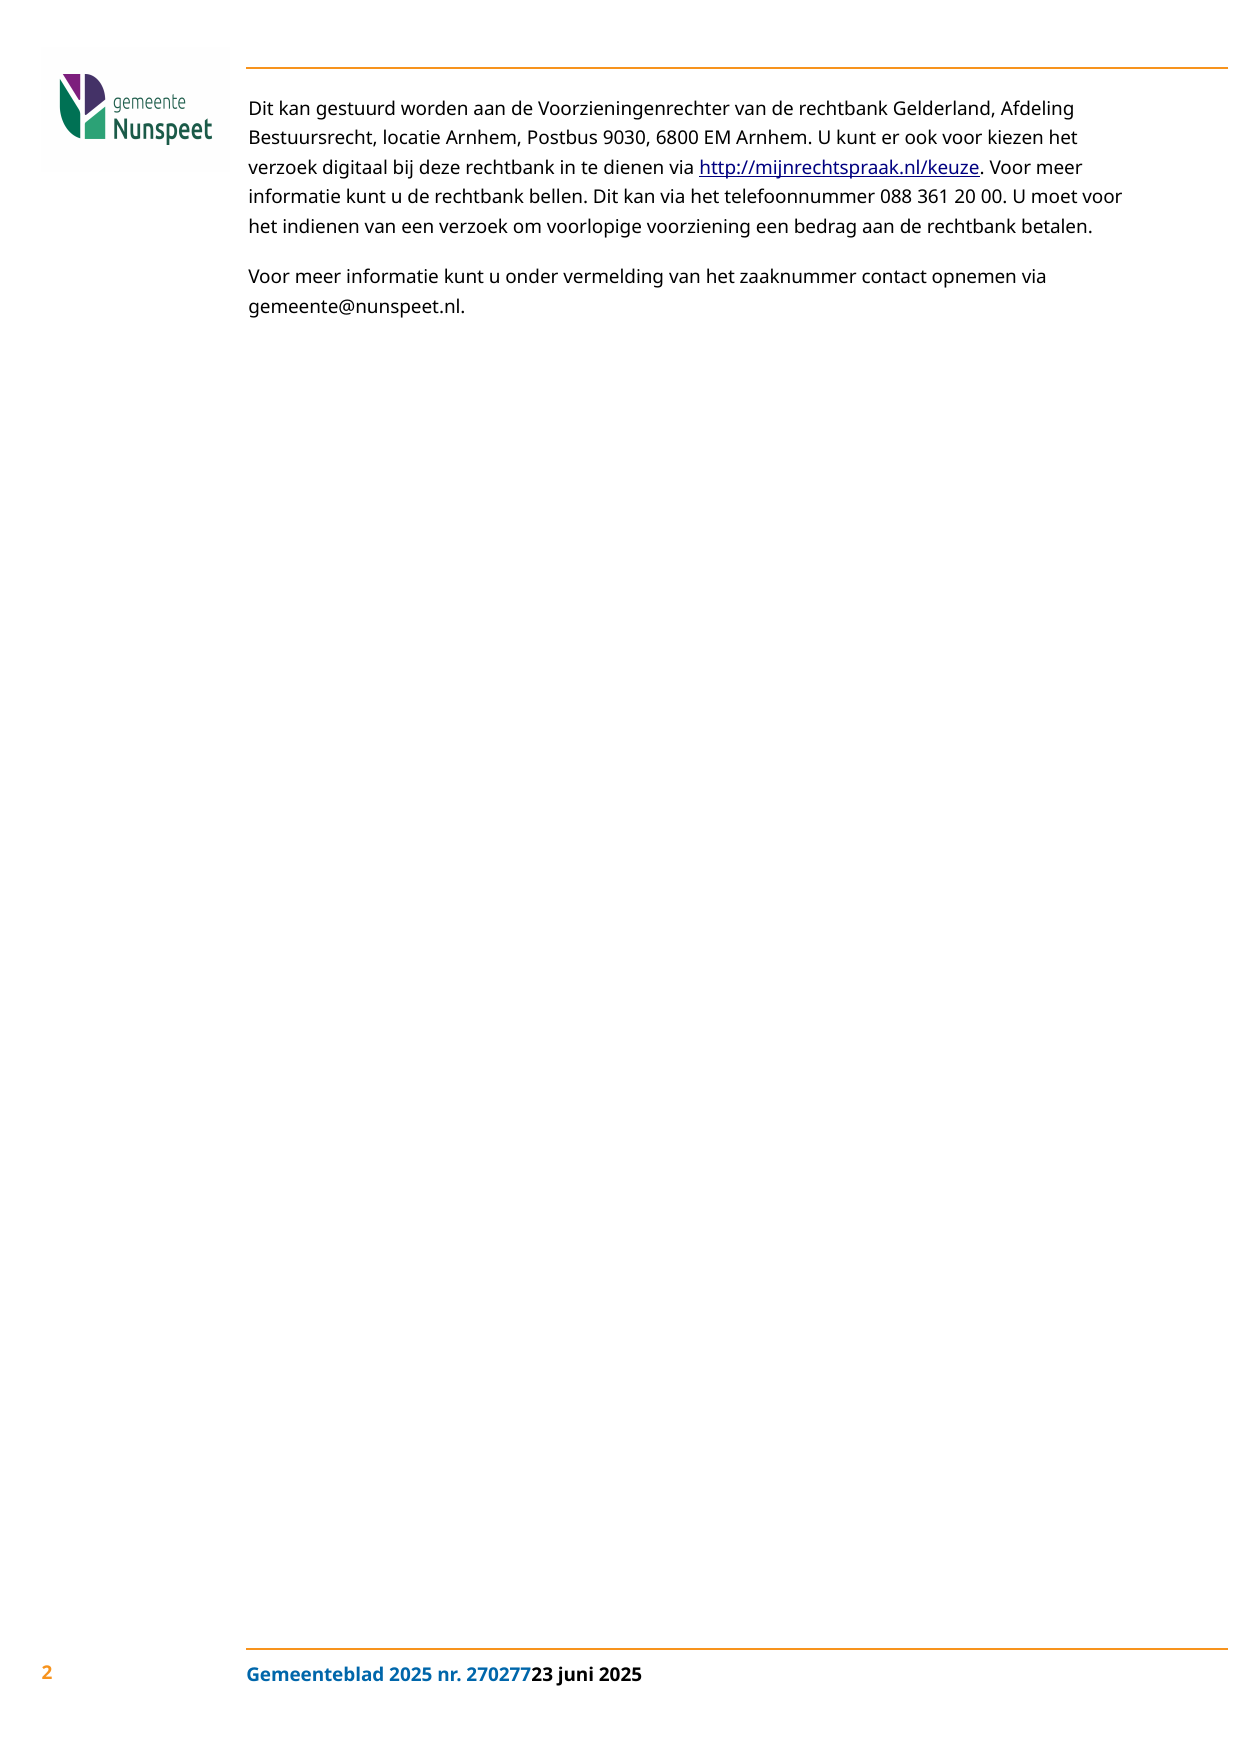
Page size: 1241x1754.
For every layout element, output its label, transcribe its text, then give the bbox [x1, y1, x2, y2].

text Dit kan gestuurd worden aan de Voorzieningenrechter van de rechtbank Gelderland, Afdeling Bestuursrecht, locatie Arnhem, Postbus 9030, 6800 EM Arnhem. U kunt er ook voor kiezen het verzoek digitaal bij deze rechtbank in te dienen via http://mijnrechtspraak.nl/keuze. Voor meer informatie kunt u de rechtbank bellen. Dit kan via het telefoonnummer 088 361 20 00. U moet voor het indienen van een verzoek om voorlopige voorziening een bedrag aan de rechtbank betalen. [248, 95, 1152, 239]
picture [41, 47, 231, 172]
text Voor meer informatie kunt u onder vermelding van het zaaknummer contact opnemen via gemeente@nunspeet.nl. [248, 263, 1152, 319]
